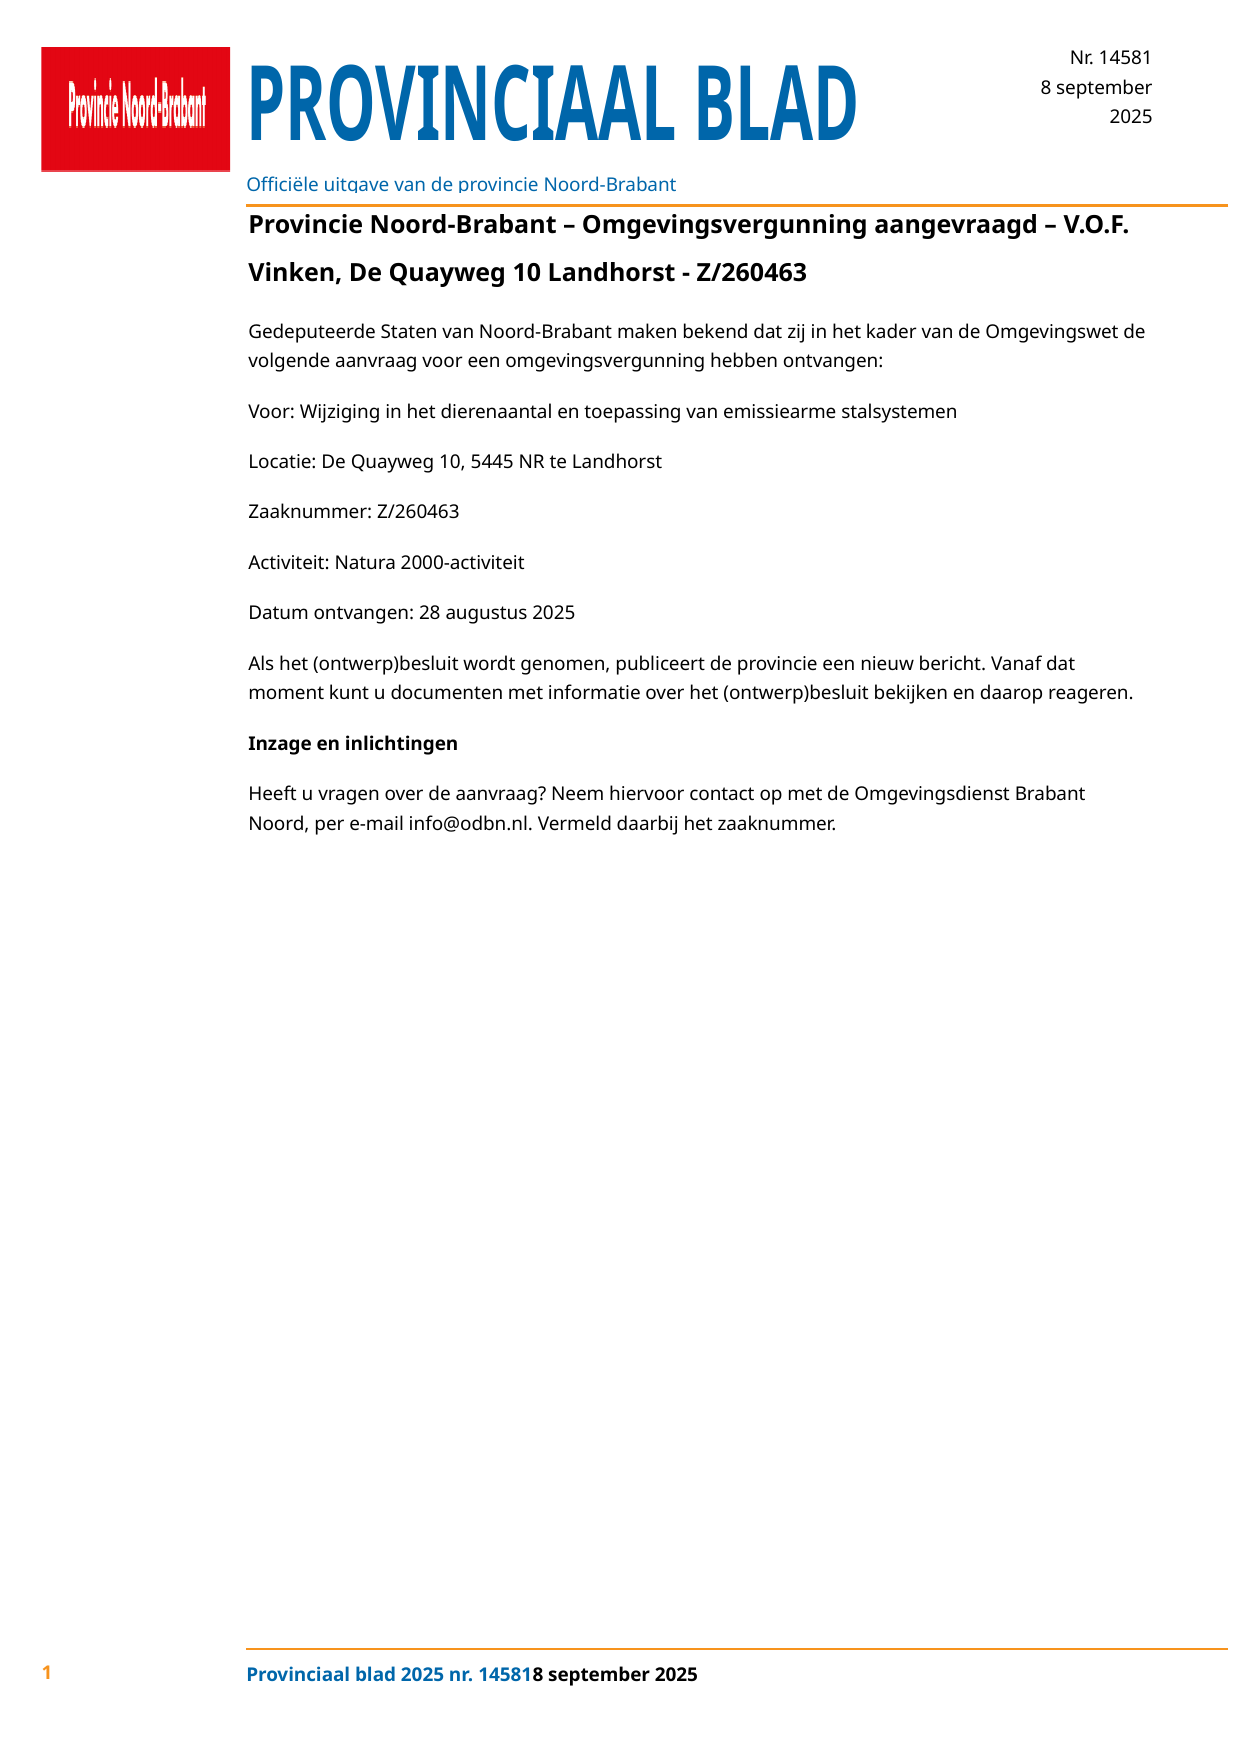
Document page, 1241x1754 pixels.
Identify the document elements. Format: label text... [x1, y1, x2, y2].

text Heeft u vragen over de aanvraag? Neem hiervoor contact op met de Omgevingsdienst Brabant Noord, per e-mail info@odbn.nl. Vermeld daarbij het zaaknummer. [248, 780, 1152, 836]
text Locatie: De Quayweg 10, 5445 NR te Landhorst [248, 448, 1152, 474]
picture [41, 47, 231, 172]
text Zaaknummer: Z/260463 [248, 499, 1152, 524]
text Inzage en inlichtingen [248, 730, 1152, 756]
text Voor: Wijziging in het dierenaantal en toepassing van emissiearme stalsystemen [248, 398, 1152, 424]
text Als het (ontwerp)besluit wordt genomen, publiceert de provincie een nieuw bericht. Vanaf dat moment kunt u documenten met informatie over het (ontwerp)besluit bekijken en daarop reageren. [248, 650, 1152, 705]
text Provincie Noord-Brabant – Omgevingsvergunning aangevraagd – V.O.F. Vinken, De Quayweg 10 Landhorst - Z/260463 [248, 207, 1152, 288]
text Datum ontvangen: 28 augustus 2025 [248, 599, 1152, 625]
text Activiteit: Natura 2000-activiteit [248, 549, 1152, 575]
text Gedeputeerde Staten van Noord-Brabant maken bekend dat zij in het kader van de Omgevingswet de volgende aanvraag voor een omgevingsvergunning hebben ontvangen: [248, 318, 1152, 373]
